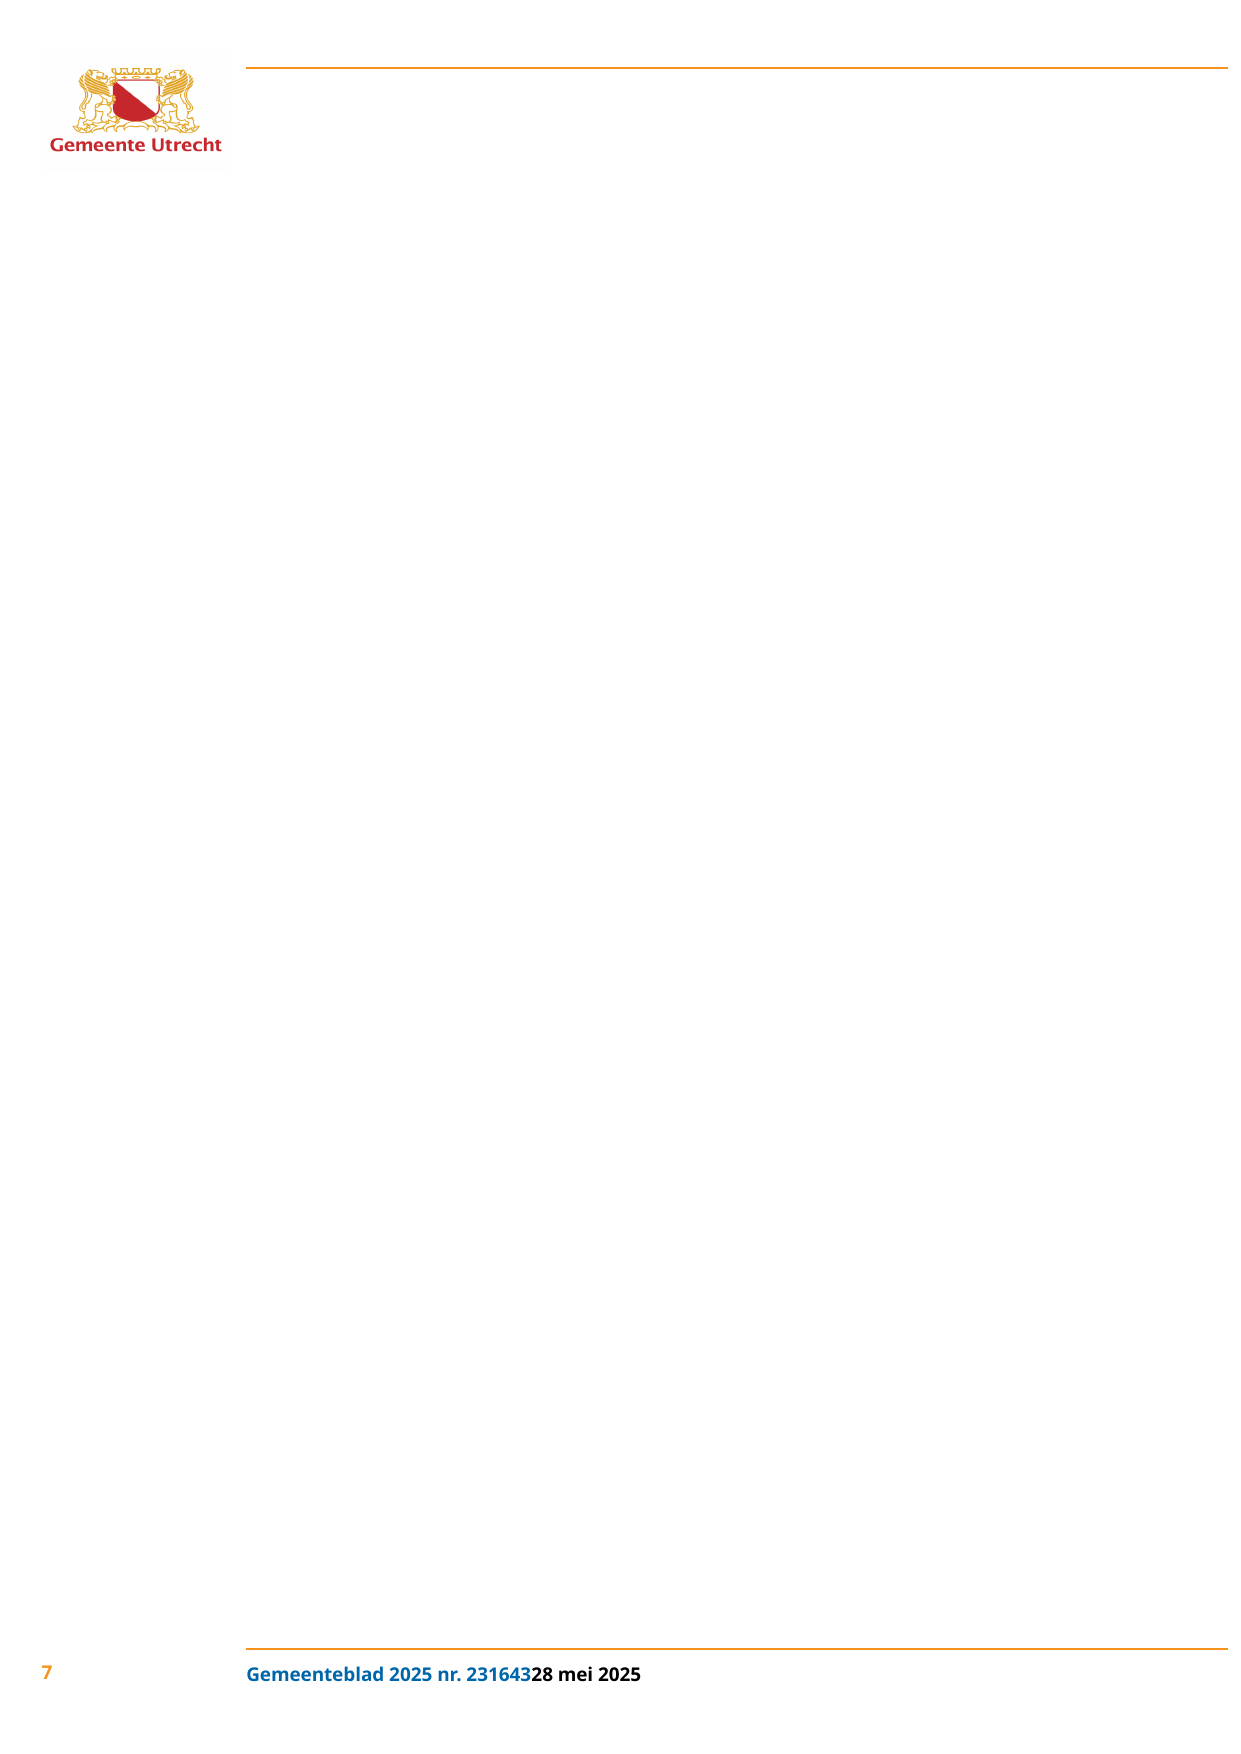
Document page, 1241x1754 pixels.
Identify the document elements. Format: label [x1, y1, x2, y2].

picture [41, 47, 231, 172]
